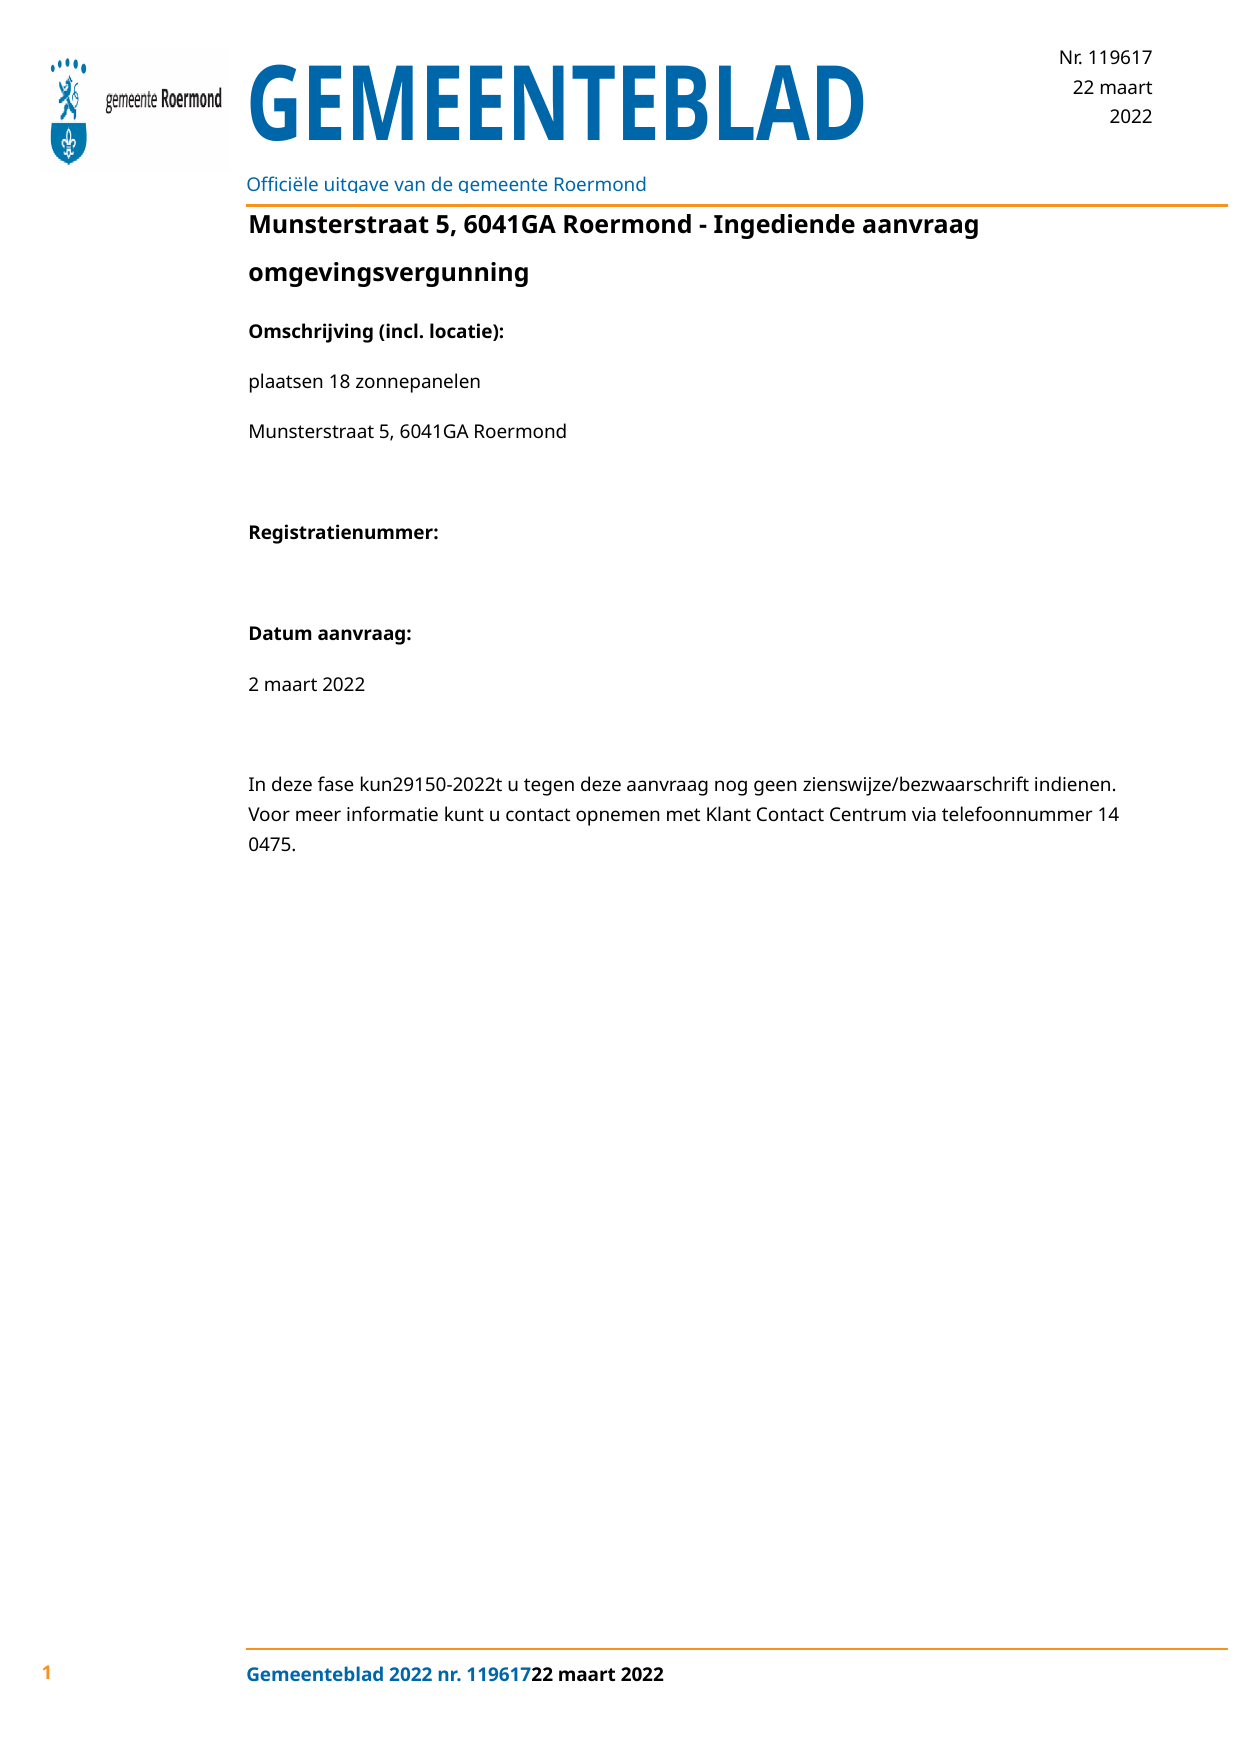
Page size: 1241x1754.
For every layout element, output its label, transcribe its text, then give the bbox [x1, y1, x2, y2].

picture [41, 47, 231, 172]
text Munsterstraat 5, 6041GA Roermond [248, 419, 1152, 444]
text Datum aanvraag: [248, 620, 1152, 646]
text In deze fase kun29150-2022t u tegen deze aanvraag nog geen zienswijze/bezwaarschrift indienen. Voor meer informatie kunt u contact opnemen met Klant Contact Centrum via telefoonnummer 14 0475. [248, 772, 1152, 857]
text Registratienummer: [248, 519, 1152, 545]
text plaatsen 18 zonnepanelen [248, 368, 1152, 394]
text 2 maart 2022 [248, 671, 1152, 697]
text Omschrijving (incl. locatie): [248, 318, 1152, 344]
text Munsterstraat 5, 6041GA Roermond - Ingediende aanvraag omgevingsvergunning [248, 207, 1152, 288]
